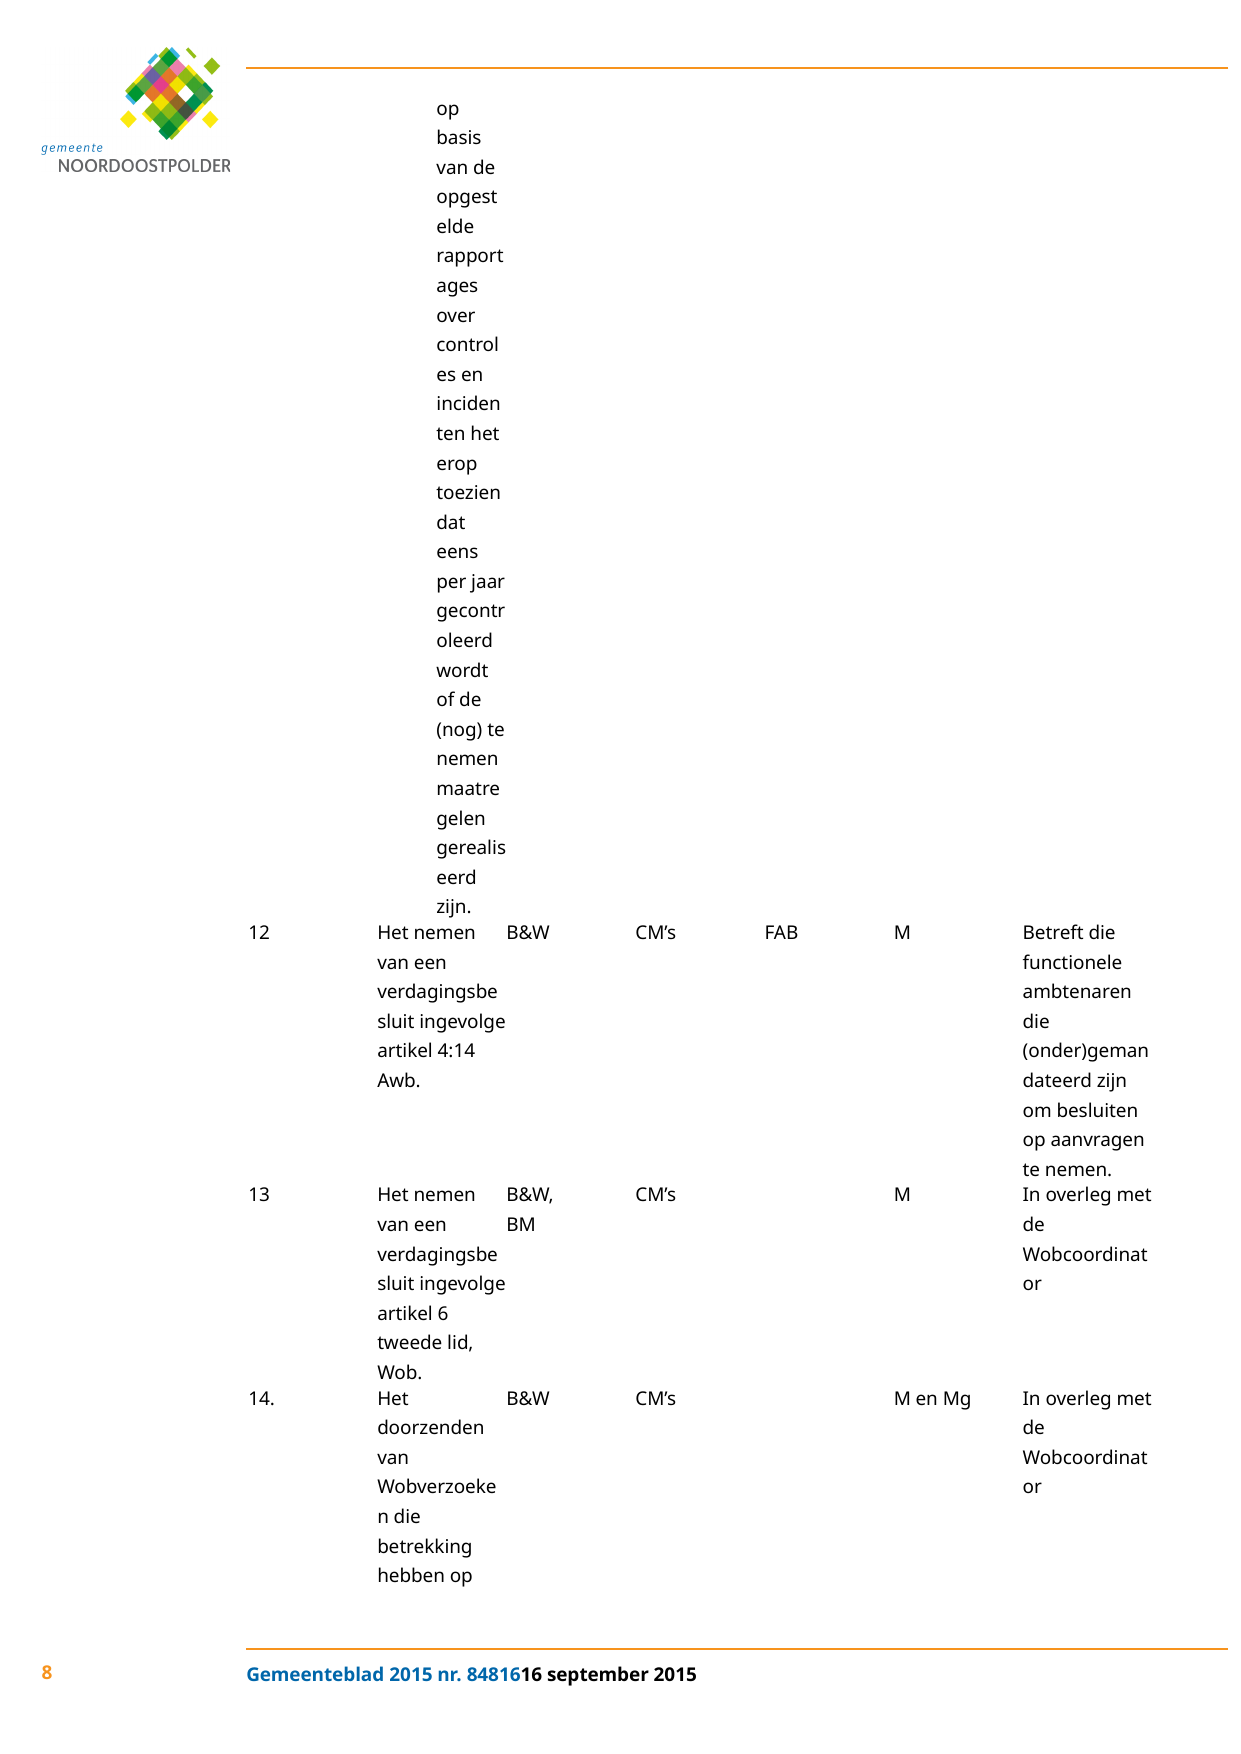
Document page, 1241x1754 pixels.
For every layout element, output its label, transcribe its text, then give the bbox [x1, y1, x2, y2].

table_cell 12 [248, 919, 377, 1182]
table_cell B&W, BM [506, 1182, 635, 1385]
table_cell 13 [248, 1182, 377, 1385]
table_cell CM’s [635, 919, 764, 1182]
table_cell [894, 95, 1022, 919]
table_cell [764, 95, 893, 919]
table_cell CM’s [635, 1385, 764, 1588]
table_cell Het nemen van een verdagingsbesluit ingevolge artikel 6 tweede lid, Wob. [377, 1182, 506, 1385]
table_cell In overleg met de Wobcoordinator [1023, 1182, 1152, 1385]
table_cell M [894, 919, 1022, 1182]
table_cell [1023, 95, 1152, 919]
picture [41, 47, 231, 172]
table_cell [506, 95, 635, 919]
table_cell Het nemen van een verdagingsbesluit ingevolge artikel 4:14 Awb. [377, 919, 506, 1182]
table_cell 14. [248, 1385, 377, 1588]
table_cell [635, 95, 764, 919]
table_cell op basis van de opgestelde rapportages over controles en incidenten het erop toezien dat eens per jaar gecontroleerd wordt of de (nog) te nemen maatregelen gerealiseerd zijn. [377, 95, 506, 919]
table_cell Betreft die functionele ambtenaren die (onder)gemandateerd zijn om besluiten op aanvragen te nemen. [1023, 919, 1152, 1182]
table_cell M en Mg [894, 1385, 1022, 1588]
table_cell FAB [764, 919, 893, 1182]
table_cell CM’s [635, 1182, 764, 1385]
table_cell B&W [506, 1385, 635, 1588]
table_cell In overleg met de Wobcoordinator [1023, 1385, 1152, 1588]
table_cell Het doorzenden van Wobverzoeken die betrekking hebben op [377, 1385, 506, 1588]
table_cell M [894, 1182, 1022, 1385]
table_cell [248, 95, 377, 919]
table_cell B&W [506, 919, 635, 1182]
table_cell [764, 1182, 893, 1385]
table_cell [764, 1385, 893, 1588]
